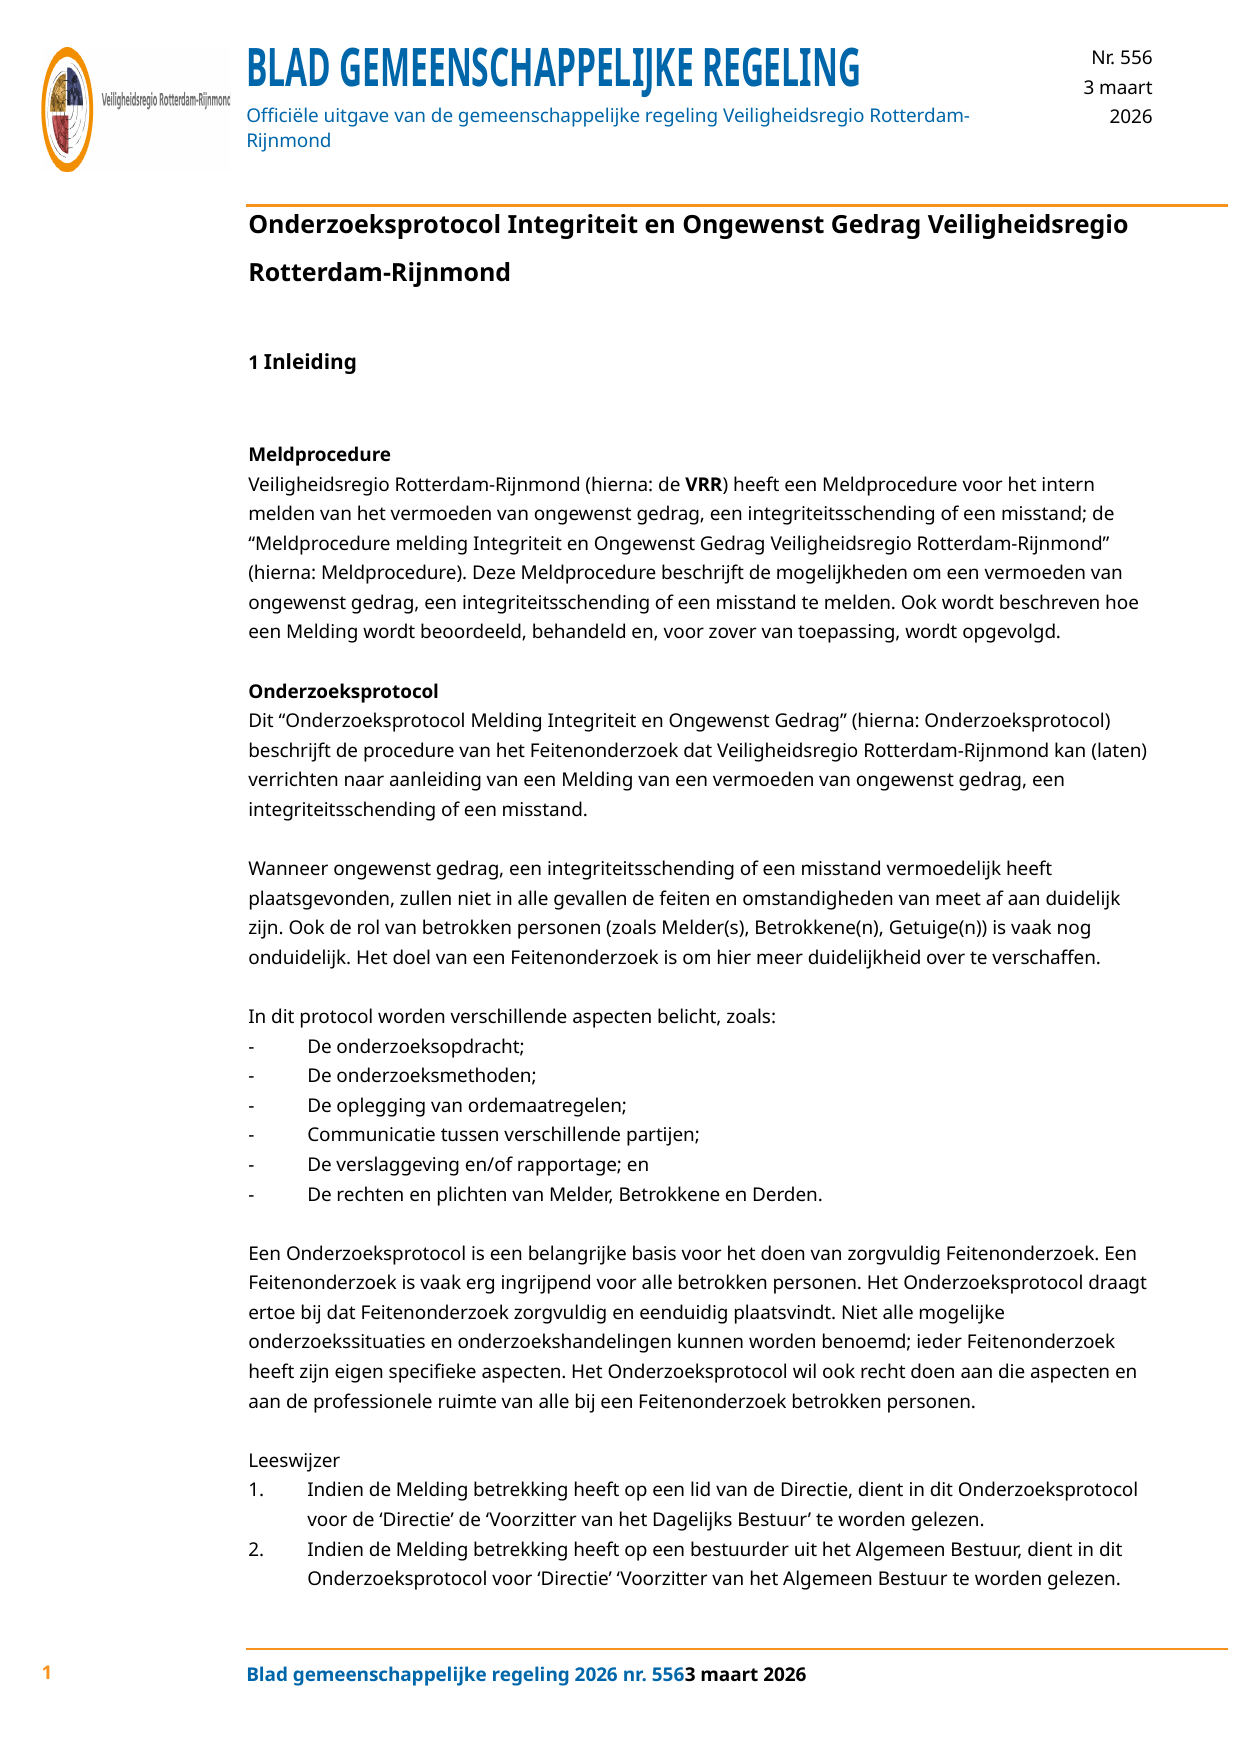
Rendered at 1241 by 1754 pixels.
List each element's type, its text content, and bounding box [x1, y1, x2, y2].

list De onderzoeksmethoden; [248, 1062, 1152, 1088]
list De oplegging van ordemaatregelen; [248, 1092, 1152, 1118]
text Leeswijzer [248, 1447, 1152, 1473]
list De onderzoeksopdracht; [248, 1033, 1152, 1059]
text Veiligheidsregio Rotterdam-Rijnmond (hierna: de VRR) heeft een Meldprocedure voor het intern melden van het vermoeden van ongewenst gedrag, een integriteitsschending of een misstand; de “Meldprocedure melding Integriteit en Ongewenst Gedrag Veiligheidsregio Rotterdam-Rijnmond” (hierna: Meldprocedure). Deze Meldprocedure beschrijft de mogelijkheden om een vermoeden van ongewenst gedrag, een integriteitsschending of een misstand te melden. Ook wordt beschreven hoe een Melding wordt beoordeeld, behandeld en, voor zover van toepassing, wordt opgevolgd. [248, 471, 1152, 644]
text Dit “Onderzoeksprotocol Melding Integriteit en Ongewenst Gedrag” (hierna: Onderzoeksprotocol) beschrijft de procedure van het Feitenonderzoek dat Veiligheidsregio Rotterdam-Rijnmond kan (laten) verrichten naar aanleiding van een Melding van een vermoeden van ongewenst gedrag, een integriteitsschending of een misstand. [248, 707, 1152, 822]
text Meldprocedure [248, 441, 1152, 467]
text In dit protocol worden verschillende aspecten belicht, zoals: [248, 1003, 1152, 1029]
picture [41, 47, 231, 172]
text Een Onderzoeksprotocol is een belangrijke basis voor het doen van zorgvuldig Feitenonderzoek. Een Feitenonderzoek is vaak erg ingrijpend voor alle betrokken personen. Het Onderzoeksprotocol draagt ertoe bij dat Feitenonderzoek zorgvuldig en eenduidig plaatsvindt. Niet alle mogelijke onderzoekssituaties en onderzoekshandelingen kunnen worden benoemd; ieder Feitenonderzoek heeft zijn eigen specifieke aspecten. Het Onderzoeksprotocol wil ook recht doen aan die aspecten en aan de professionele ruimte van alle bij een Feitenonderzoek betrokken personen. [248, 1240, 1152, 1414]
list Indien de Melding betrekking heeft op een lid van de Directie, dient in dit Onderzoeksprotocol voor de ‘Directie’ de ‘Voorzitter van het Dagelijks Bestuur’ te worden gelezen. [248, 1477, 1152, 1532]
text Onderzoeksprotocol [248, 678, 1152, 704]
text Onderzoeksprotocol Integriteit en Ongewenst Gedrag Veiligheidsregio Rotterdam-Rijnmond [248, 207, 1152, 288]
list De verslaggeving en/of rapportage; en [248, 1151, 1152, 1177]
text Wanneer ongewenst gedrag, een integriteitsschending of een misstand vermoedelijk heeft plaatsgevonden, zullen niet in alle gevallen de feiten en omstandigheden van meet af aan duidelijk zijn. Ook de rol van betrokken personen (zoals Melder(s), Betrokkene(n), Getuige(n)) is vaak nog onduidelijk. Het doel van een Feitenonderzoek is om hier meer duidelijkheid over te verschaffen. [248, 855, 1152, 970]
text 1 Inleiding [248, 347, 1152, 376]
list Communicatie tussen verschillende partijen; [248, 1122, 1152, 1147]
list De rechten en plichten van Melder, Betrokkene en Derden. [248, 1181, 1152, 1207]
list Indien de Melding betrekking heeft op een bestuurder uit het Algemeen Bestuur, dient in dit Onderzoeksprotocol voor ‘Directie’ ‘Voorzitter van het Algemeen Bestuur te worden gelezen. [248, 1536, 1152, 1591]
